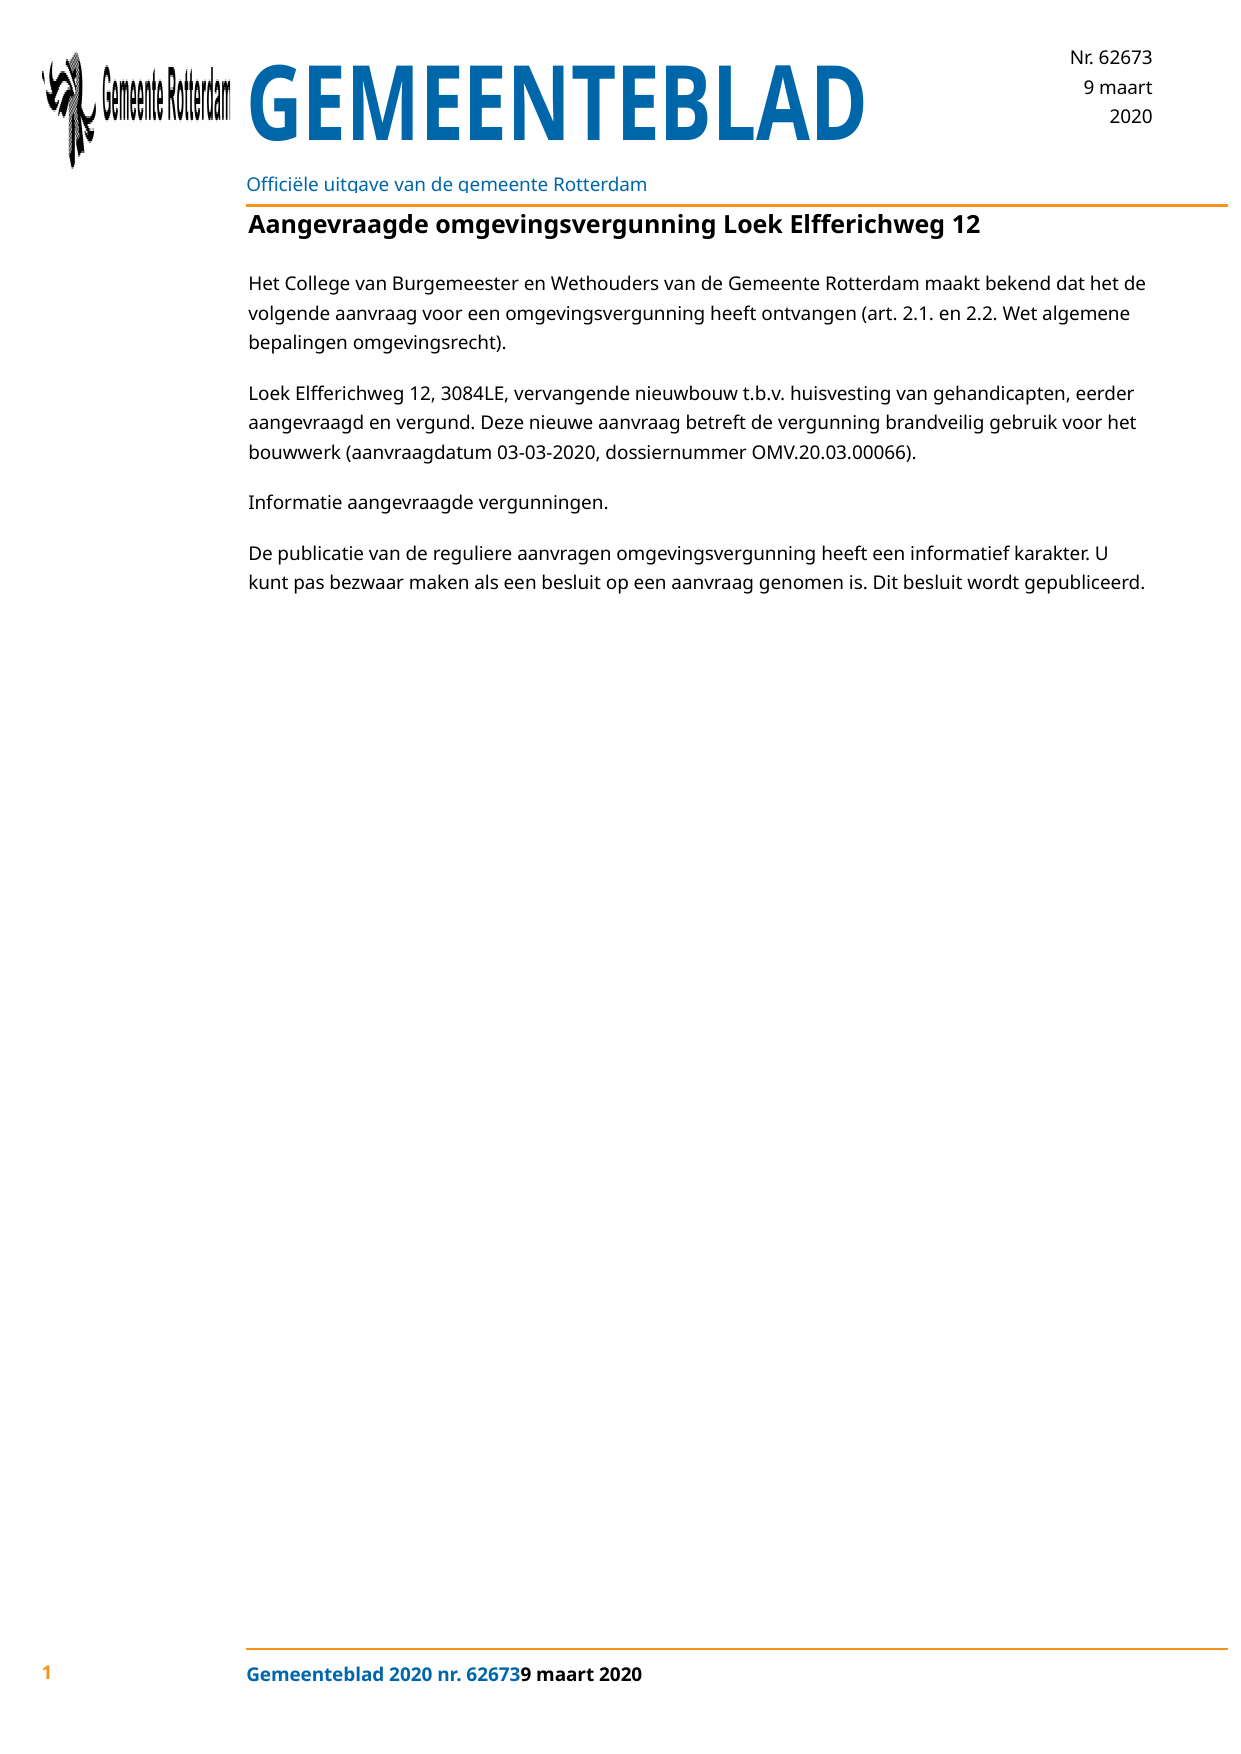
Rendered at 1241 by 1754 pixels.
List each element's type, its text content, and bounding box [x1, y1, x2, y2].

text Het College van Burgemeester en Wethouders van de Gemeente Rotterdam maakt bekend dat het de volgende aanvraag voor een omgevingsvergunning heeft ontvangen (art. 2.1. en 2.2. Wet algemene bepalingen omgevingsrecht). [248, 270, 1152, 355]
picture [41, 47, 231, 172]
text Informatie aangevraagde vergunningen. [248, 489, 1152, 515]
text Loek Elfferichweg 12, 3084LE, vervangende nieuwbouw t.b.v. huisvesting van gehandicapten, eerder aangevraagd en vergund. Deze nieuwe aanvraag betreft de vergunning brandveilig gebruik voor het bouwwerk (aanvraagdatum 03-03-2020, dossiernummer OMV.20.03.00066). [248, 380, 1152, 465]
text Aangevraagde omgevingsvergunning Loek Elfferichweg 12 [248, 207, 1152, 241]
text De publicatie van de reguliere aanvragen omgevingsvergunning heeft een informatief karakter. U kunt pas bezwaar maken als een besluit op een aanvraag genomen is. Dit besluit wordt gepubliceerd. [248, 540, 1152, 595]
